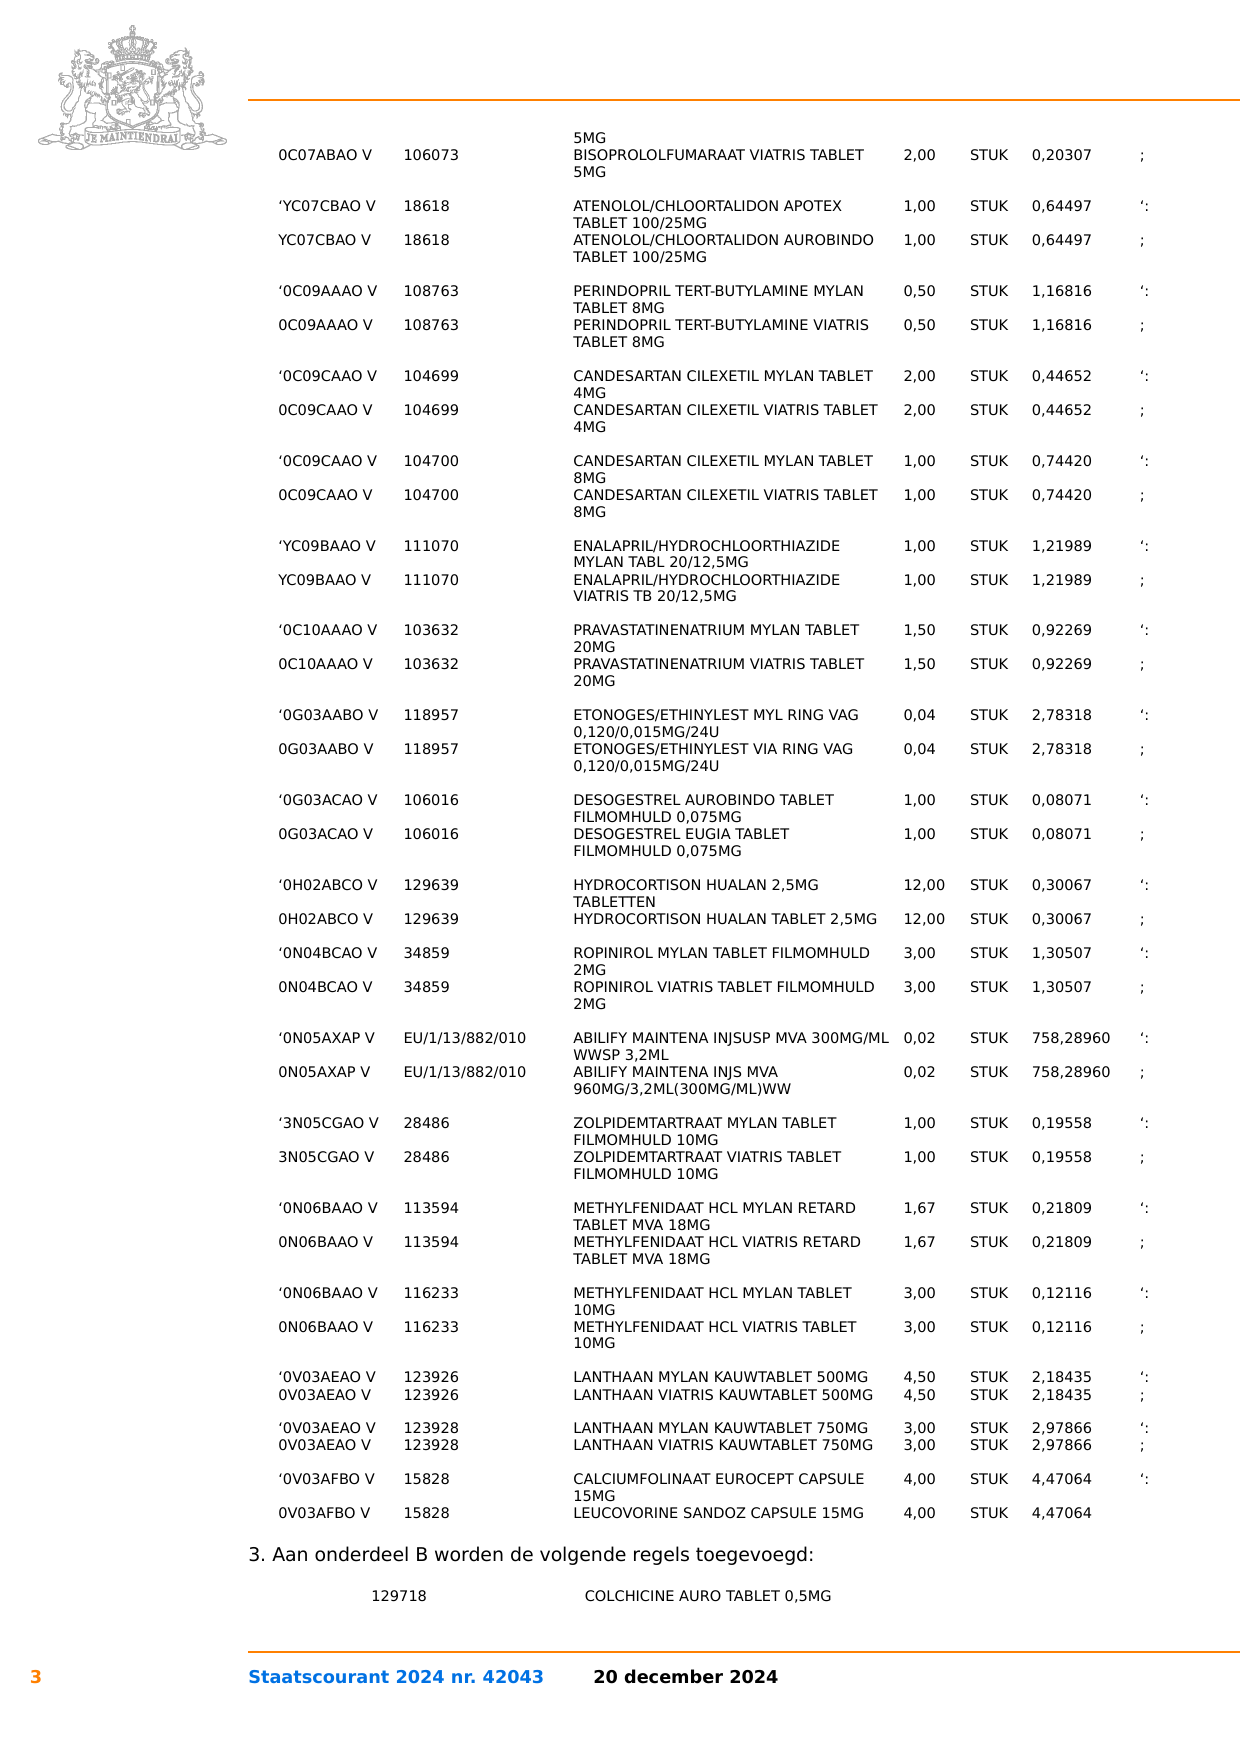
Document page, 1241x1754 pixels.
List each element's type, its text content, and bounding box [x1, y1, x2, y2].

table_cell 28486 [397, 1149, 567, 1183]
table_cell ‘: [1134, 707, 1163, 741]
table_cell 3,00 [897, 1420, 964, 1437]
table_cell ETONOGES/ETHINYLEST VIA RING VAG 0,120/0,015MG/24U [567, 741, 897, 775]
table_cell 758,28960 [1026, 1030, 1133, 1064]
table_cell 0,64497 [1026, 198, 1133, 232]
table_cell 4,47064 [1026, 1505, 1133, 1522]
table_cell 0,64497 [1026, 232, 1133, 266]
table_cell STUK [964, 1437, 1026, 1454]
table_cell 0,92269 [1026, 656, 1133, 690]
table_cell 12,00 [897, 911, 964, 928]
table_cell ATENOLOL/CHLOORTALIDON APOTEX TABLET 100/25MG [567, 198, 897, 232]
table_cell [278, 266, 1163, 283]
table_cell ETONOGES/ETHINYLEST MYL RING VAG 0,120/0,015MG/24U [567, 707, 897, 741]
table_cell 1,00 [897, 1115, 964, 1149]
table_cell 0,04 [897, 741, 964, 775]
table_cell STUK [964, 368, 1026, 402]
table_cell 34859 [397, 979, 567, 1013]
table_cell 0,92269 [1026, 622, 1133, 656]
table_cell 0,08071 [1026, 826, 1133, 860]
table_cell 0,74420 [1026, 453, 1133, 486]
table_cell 18618 [397, 198, 567, 232]
table_cell 0C09CAAO V [278, 486, 397, 520]
table_cell METHYLFENIDAAT HCL MYLAN RETARD TABLET MVA 18MG [567, 1200, 897, 1233]
table_cell CANDESARTAN CILEXETIL MYLAN TABLET 8MG [567, 453, 897, 486]
table_cell 1,00 [897, 571, 964, 605]
table_cell ENALAPRIL/HYDROCHLOORTHIAZIDE VIATRIS TB 20/12,5MG [567, 571, 897, 605]
table_cell 0,44652 [1026, 368, 1133, 402]
table_cell STUK [964, 1030, 1026, 1064]
table_cell 34859 [397, 945, 567, 979]
table_cell ‘: [1134, 1115, 1163, 1149]
table_cell ‘0V03AFBO V [278, 1471, 397, 1505]
table_cell ‘0C09CAAO V [278, 368, 397, 402]
table_cell [278, 928, 1163, 945]
table_cell [278, 690, 1163, 707]
table_cell 0N06BAAO V [278, 1234, 397, 1267]
table_cell ; [1134, 1319, 1163, 1352]
table_cell STUK [964, 1149, 1026, 1183]
table_cell 0V03AEAO V [278, 1386, 397, 1403]
table_cell YC09BAAO V [278, 571, 397, 605]
table_cell 18618 [397, 232, 567, 266]
table_cell 0,19558 [1026, 1115, 1133, 1149]
table_cell 0,19558 [1026, 1149, 1133, 1183]
text 3. Aan onderdeel B worden de volgende regels toegevoegd: [248, 1544, 1163, 1566]
table_cell 3,00 [897, 1319, 964, 1352]
table_cell 129639 [397, 911, 567, 928]
table_cell 1,21989 [1026, 538, 1133, 571]
table_cell ‘0H02ABCO V [278, 877, 397, 911]
table_cell STUK [964, 792, 1026, 826]
table_cell STUK [964, 1505, 1026, 1522]
table_cell 3,00 [897, 1437, 964, 1454]
table_cell 118957 [397, 707, 567, 741]
table_cell 108763 [397, 317, 567, 351]
table_cell DESOGESTREL EUGIA TABLET FILMOMHULD 0,075MG [567, 826, 897, 860]
table_cell ‘0C09AAAO V [278, 283, 397, 317]
table_cell 2,18435 [1026, 1369, 1133, 1386]
table_cell 4,50 [897, 1386, 964, 1403]
table_cell ‘: [1134, 1471, 1163, 1505]
table_cell METHYLFENIDAAT HCL MYLAN TABLET 10MG [567, 1285, 897, 1318]
table_cell 104700 [397, 486, 567, 520]
table_cell 0G03AABO V [278, 741, 397, 775]
table_cell 1,50 [897, 656, 964, 690]
table_cell LANTHAAN VIATRIS KAUWTABLET 500MG [567, 1386, 897, 1403]
table_cell [278, 1403, 1163, 1420]
table_cell 123926 [397, 1369, 567, 1386]
table_cell 111070 [397, 538, 567, 571]
table_cell 15828 [397, 1471, 567, 1505]
table_cell METHYLFENIDAAT HCL VIATRIS RETARD TABLET MVA 18MG [567, 1234, 897, 1267]
table_cell 0C09CAAO V [278, 402, 397, 436]
table_cell 3,00 [897, 979, 964, 1013]
table_cell 0,08071 [1026, 792, 1133, 826]
table_cell 0N05AXAP V [278, 1064, 397, 1098]
table_cell 123928 [397, 1437, 567, 1454]
table_cell 0C09AAAO V [278, 317, 397, 351]
table_cell [278, 351, 1163, 368]
table_cell 113594 [397, 1200, 567, 1233]
table_cell 1,50 [897, 622, 964, 656]
table_cell 1,00 [897, 198, 964, 232]
table_cell 111070 [397, 571, 567, 605]
table_cell ; [1134, 402, 1163, 436]
table_cell [278, 1268, 1163, 1284]
table_cell 104699 [397, 368, 567, 402]
table_cell [278, 520, 1163, 537]
table_cell ‘0G03AABO V [278, 707, 397, 741]
table_cell ; [1134, 317, 1163, 351]
table_cell CANDESARTAN CILEXETIL VIATRIS TABLET 4MG [567, 402, 897, 436]
table_cell STUK [964, 741, 1026, 775]
table_cell [278, 1098, 1163, 1115]
table_cell 5MG [567, 130, 897, 147]
table_cell 0,20307 [1026, 147, 1133, 181]
table_cell 0,12116 [1026, 1285, 1133, 1318]
table_cell 4,50 [897, 1369, 964, 1386]
table_cell ‘YC09BAAO V [278, 538, 397, 571]
table_cell ; [1134, 486, 1163, 520]
table_cell STUK [964, 571, 1026, 605]
table_cell METHYLFENIDAAT HCL VIATRIS TABLET 10MG [567, 1319, 897, 1352]
table_cell 123928 [397, 1420, 567, 1437]
table_cell ; [1134, 147, 1163, 181]
table_cell 4,00 [897, 1471, 964, 1505]
table_cell ATENOLOL/CHLOORTALIDON AUROBINDO TABLET 100/25MG [567, 232, 897, 266]
table_cell ENALAPRIL/HYDROCHLOORTHIAZIDE MYLAN TABL 20/12,5MG [567, 538, 897, 571]
table_cell 0,02 [897, 1064, 964, 1098]
table_cell ‘0N06BAAO V [278, 1200, 397, 1233]
table_cell ‘: [1134, 1285, 1163, 1318]
table_cell STUK [964, 1471, 1026, 1505]
table_cell ‘0V03AEAO V [278, 1369, 397, 1386]
table_cell ‘0N05AXAP V [278, 1030, 397, 1064]
table_cell [278, 1013, 1163, 1030]
table_cell ABILIFY MAINTENA INJSUSP MVA 300MG/ML WWSP 3,2ML [567, 1030, 897, 1064]
table_cell 0,21809 [1026, 1234, 1133, 1267]
table_cell ‘: [1134, 1030, 1163, 1064]
table_cell 2,18435 [1026, 1386, 1133, 1403]
table_cell ‘0N06BAAO V [278, 1285, 397, 1318]
table_cell 2,00 [897, 147, 964, 181]
table_cell [278, 1183, 1163, 1199]
table_cell 104700 [397, 453, 567, 486]
table_cell ; [1134, 826, 1163, 860]
table_cell 3,00 [897, 1285, 964, 1318]
table_cell ; [1134, 571, 1163, 605]
table_cell 2,00 [897, 368, 964, 402]
table_cell ‘: [1134, 368, 1163, 402]
table_cell 1,67 [897, 1234, 964, 1267]
table_cell LEUCOVORINE SANDOZ CAPSULE 15MG [567, 1505, 897, 1522]
table_cell 0,44652 [1026, 402, 1133, 436]
table_cell 106016 [397, 792, 567, 826]
table_cell 0,50 [897, 283, 964, 317]
table_cell YC07CBAO V [278, 232, 397, 266]
table_cell STUK [964, 1115, 1026, 1149]
table_cell 0,12116 [1026, 1319, 1133, 1352]
table_cell STUK [964, 453, 1026, 486]
table_cell STUK [964, 1285, 1026, 1318]
table_cell 28486 [397, 1115, 567, 1149]
table_cell 113594 [397, 1234, 567, 1267]
table_cell 1,30507 [1026, 979, 1133, 1013]
table_cell 0H02ABCO V [278, 911, 397, 928]
table_cell PERINDOPRIL TERT-BUTYLAMINE VIATRIS TABLET 8MG [567, 317, 897, 351]
table_cell ‘: [1134, 538, 1163, 571]
table_cell 0,04 [897, 707, 964, 741]
table_cell STUK [964, 1234, 1026, 1267]
table_cell 129639 [397, 877, 567, 911]
table_cell [278, 860, 1163, 877]
table_cell ‘: [1134, 622, 1163, 656]
table_cell ; [1134, 1149, 1163, 1183]
table_cell STUK [964, 656, 1026, 690]
table_cell [1134, 1505, 1163, 1522]
table_cell 0V03AEAO V [278, 1437, 397, 1454]
table_cell ; [1134, 911, 1163, 928]
table_cell 0C10AAAO V [278, 656, 397, 690]
table_cell STUK [964, 232, 1026, 266]
table_cell 0,30067 [1026, 911, 1133, 928]
table_cell STUK [964, 1319, 1026, 1352]
table_cell STUK [964, 1386, 1026, 1403]
table_cell 3,00 [897, 945, 964, 979]
table_cell 1,00 [897, 826, 964, 860]
table_cell 103632 [397, 622, 567, 656]
table_cell ‘: [1134, 1420, 1163, 1437]
table_cell ; [1134, 1234, 1163, 1267]
table_cell 4,47064 [1026, 1471, 1133, 1505]
table_cell 3N05CGAO V [278, 1149, 397, 1183]
table_cell ‘0G03ACAO V [278, 792, 397, 826]
table_cell 1,00 [897, 538, 964, 571]
table_cell 4,00 [897, 1505, 964, 1522]
table_header [1056, 1588, 1131, 1605]
table_cell 1,00 [897, 486, 964, 520]
table_cell [1134, 130, 1163, 147]
table_cell 2,97866 [1026, 1420, 1133, 1437]
table_cell STUK [964, 402, 1026, 436]
table_cell DESOGESTREL AUROBINDO TABLET FILMOMHULD 0,075MG [567, 792, 897, 826]
table_cell HYDROCORTISON HUALAN TABLET 2,5MG [567, 911, 897, 928]
table_header [1008, 1588, 1056, 1605]
table_cell 108763 [397, 283, 567, 317]
table_cell 118957 [397, 741, 567, 775]
table_cell 1,16816 [1026, 317, 1133, 351]
table_cell 1,00 [897, 792, 964, 826]
table_cell STUK [964, 1369, 1026, 1386]
table_cell ‘0C09CAAO V [278, 453, 397, 486]
table_cell STUK [964, 1200, 1026, 1233]
table_cell 0,02 [897, 1030, 964, 1064]
table_cell STUK [964, 1064, 1026, 1098]
table_cell 106073 [397, 147, 567, 181]
table_cell 0,30067 [1026, 877, 1133, 911]
table_cell 106016 [397, 826, 567, 860]
table_cell ROPINIROL VIATRIS TABLET FILMOMHULD 2MG [567, 979, 897, 1013]
table_header COLCHICINE AURO TABLET 0,5MG [579, 1588, 959, 1605]
table_cell ‘: [1134, 877, 1163, 911]
table_cell ‘: [1134, 453, 1163, 486]
table_cell EU/1/13/882/010 [397, 1064, 567, 1098]
table_cell STUK [964, 538, 1026, 571]
table_cell 0V03AFBO V [278, 1505, 397, 1522]
table_cell LANTHAAN MYLAN KAUWTABLET 750MG [567, 1420, 897, 1437]
table_cell STUK [964, 707, 1026, 741]
table_cell STUK [964, 317, 1026, 351]
table_cell STUK [964, 1420, 1026, 1437]
table_cell [278, 181, 1163, 198]
table_cell [278, 1353, 1163, 1369]
table_cell ‘: [1134, 283, 1163, 317]
table_cell ABILIFY MAINTENA INJS MVA 960MG/3,2ML(300MG/ML)WW [567, 1064, 897, 1098]
table_cell ROPINIROL MYLAN TABLET FILMOMHULD 2MG [567, 945, 897, 979]
table_cell CALCIUMFOLINAAT EUROCEPT CAPSULE 15MG [567, 1471, 897, 1505]
table_header [959, 1588, 1007, 1605]
table_cell CANDESARTAN CILEXETIL MYLAN TABLET 4MG [567, 368, 897, 402]
table_cell ‘: [1134, 1369, 1163, 1386]
table_cell STUK [964, 198, 1026, 232]
table_cell 15828 [397, 1505, 567, 1522]
table_cell 0G03ACAO V [278, 826, 397, 860]
table_header 129718 [365, 1588, 578, 1605]
table_cell PERINDOPRIL TERT-BUTYLAMINE MYLAN TABLET 8MG [567, 283, 897, 317]
table_cell ; [1134, 1064, 1163, 1098]
table_cell 12,00 [897, 877, 964, 911]
table_cell ‘: [1134, 198, 1163, 232]
picture [38, 25, 227, 150]
table_cell LANTHAAN VIATRIS KAUWTABLET 750MG [567, 1437, 897, 1454]
table_cell ‘: [1134, 1200, 1163, 1233]
table_cell BISOPROLOLFUMARAAT VIATRIS TABLET 5MG [567, 147, 897, 181]
table_cell PRAVASTATINENATRIUM VIATRIS TABLET 20MG [567, 656, 897, 690]
table_cell STUK [964, 283, 1026, 317]
table_cell [1026, 130, 1133, 147]
table_cell 116233 [397, 1319, 567, 1352]
table_cell 2,78318 [1026, 707, 1133, 741]
table_cell ‘0N04BCAO V [278, 945, 397, 979]
table_cell 1,00 [897, 232, 964, 266]
table_cell [278, 130, 397, 147]
table_cell ‘: [1134, 792, 1163, 826]
table_cell STUK [964, 945, 1026, 979]
table_cell ZOLPIDEMTARTRAAT VIATRIS TABLET FILMOMHULD 10MG [567, 1149, 897, 1183]
table_cell 0,74420 [1026, 486, 1133, 520]
table_cell 0,50 [897, 317, 964, 351]
table_cell 2,97866 [1026, 1437, 1133, 1454]
table_cell 0N06BAAO V [278, 1319, 397, 1352]
table_cell 2,78318 [1026, 741, 1133, 775]
table_cell ; [1134, 1386, 1163, 1403]
table_cell ; [1134, 1437, 1163, 1454]
table_cell [278, 605, 1163, 622]
table_cell ‘: [1134, 945, 1163, 979]
table_cell ; [1134, 979, 1163, 1013]
table_cell [278, 1454, 1163, 1471]
table_cell [964, 130, 1026, 147]
table_cell HYDROCORTISON HUALAN 2,5MG TABLETTEN [567, 877, 897, 911]
table_cell ; [1134, 741, 1163, 775]
table_cell 1,21989 [1026, 571, 1133, 605]
table_cell [278, 775, 1163, 792]
table_cell 123926 [397, 1386, 567, 1403]
table_cell 103632 [397, 656, 567, 690]
table_cell 0C07ABAO V [278, 147, 397, 181]
table_cell 1,16816 [1026, 283, 1133, 317]
table_cell [897, 130, 964, 147]
table_cell 0,21809 [1026, 1200, 1133, 1233]
table_cell STUK [964, 486, 1026, 520]
table_header [1131, 1588, 1163, 1605]
table_cell [278, 436, 1163, 452]
table_cell STUK [964, 147, 1026, 181]
table_cell 116233 [397, 1285, 567, 1318]
table_cell ZOLPIDEMTARTRAAT MYLAN TABLET FILMOMHULD 10MG [567, 1115, 897, 1149]
table_cell STUK [964, 877, 1026, 911]
table_cell ‘0C10AAAO V [278, 622, 397, 656]
table_cell 2,00 [897, 402, 964, 436]
table_cell LANTHAAN MYLAN KAUWTABLET 500MG [567, 1369, 897, 1386]
table_cell STUK [964, 622, 1026, 656]
table_cell ; [1134, 232, 1163, 266]
table_cell 0N04BCAO V [278, 979, 397, 1013]
table_cell ‘3N05CGAO V [278, 1115, 397, 1149]
table_cell STUK [964, 979, 1026, 1013]
table_cell 758,28960 [1026, 1064, 1133, 1098]
table_cell CANDESARTAN CILEXETIL VIATRIS TABLET 8MG [567, 486, 897, 520]
table_cell 1,30507 [1026, 945, 1133, 979]
table_cell PRAVASTATINENATRIUM MYLAN TABLET 20MG [567, 622, 897, 656]
table_cell STUK [964, 911, 1026, 928]
table_cell 1,67 [897, 1200, 964, 1233]
table_cell STUK [964, 826, 1026, 860]
table_cell [397, 130, 567, 147]
table_cell 104699 [397, 402, 567, 436]
table_cell ‘YC07CBAO V [278, 198, 397, 232]
table_cell 1,00 [897, 1149, 964, 1183]
table_cell ; [1134, 656, 1163, 690]
table_cell 1,00 [897, 453, 964, 486]
table_cell ‘0V03AEAO V [278, 1420, 397, 1437]
table_header [278, 1588, 365, 1605]
table_cell EU/1/13/882/010 [397, 1030, 567, 1064]
